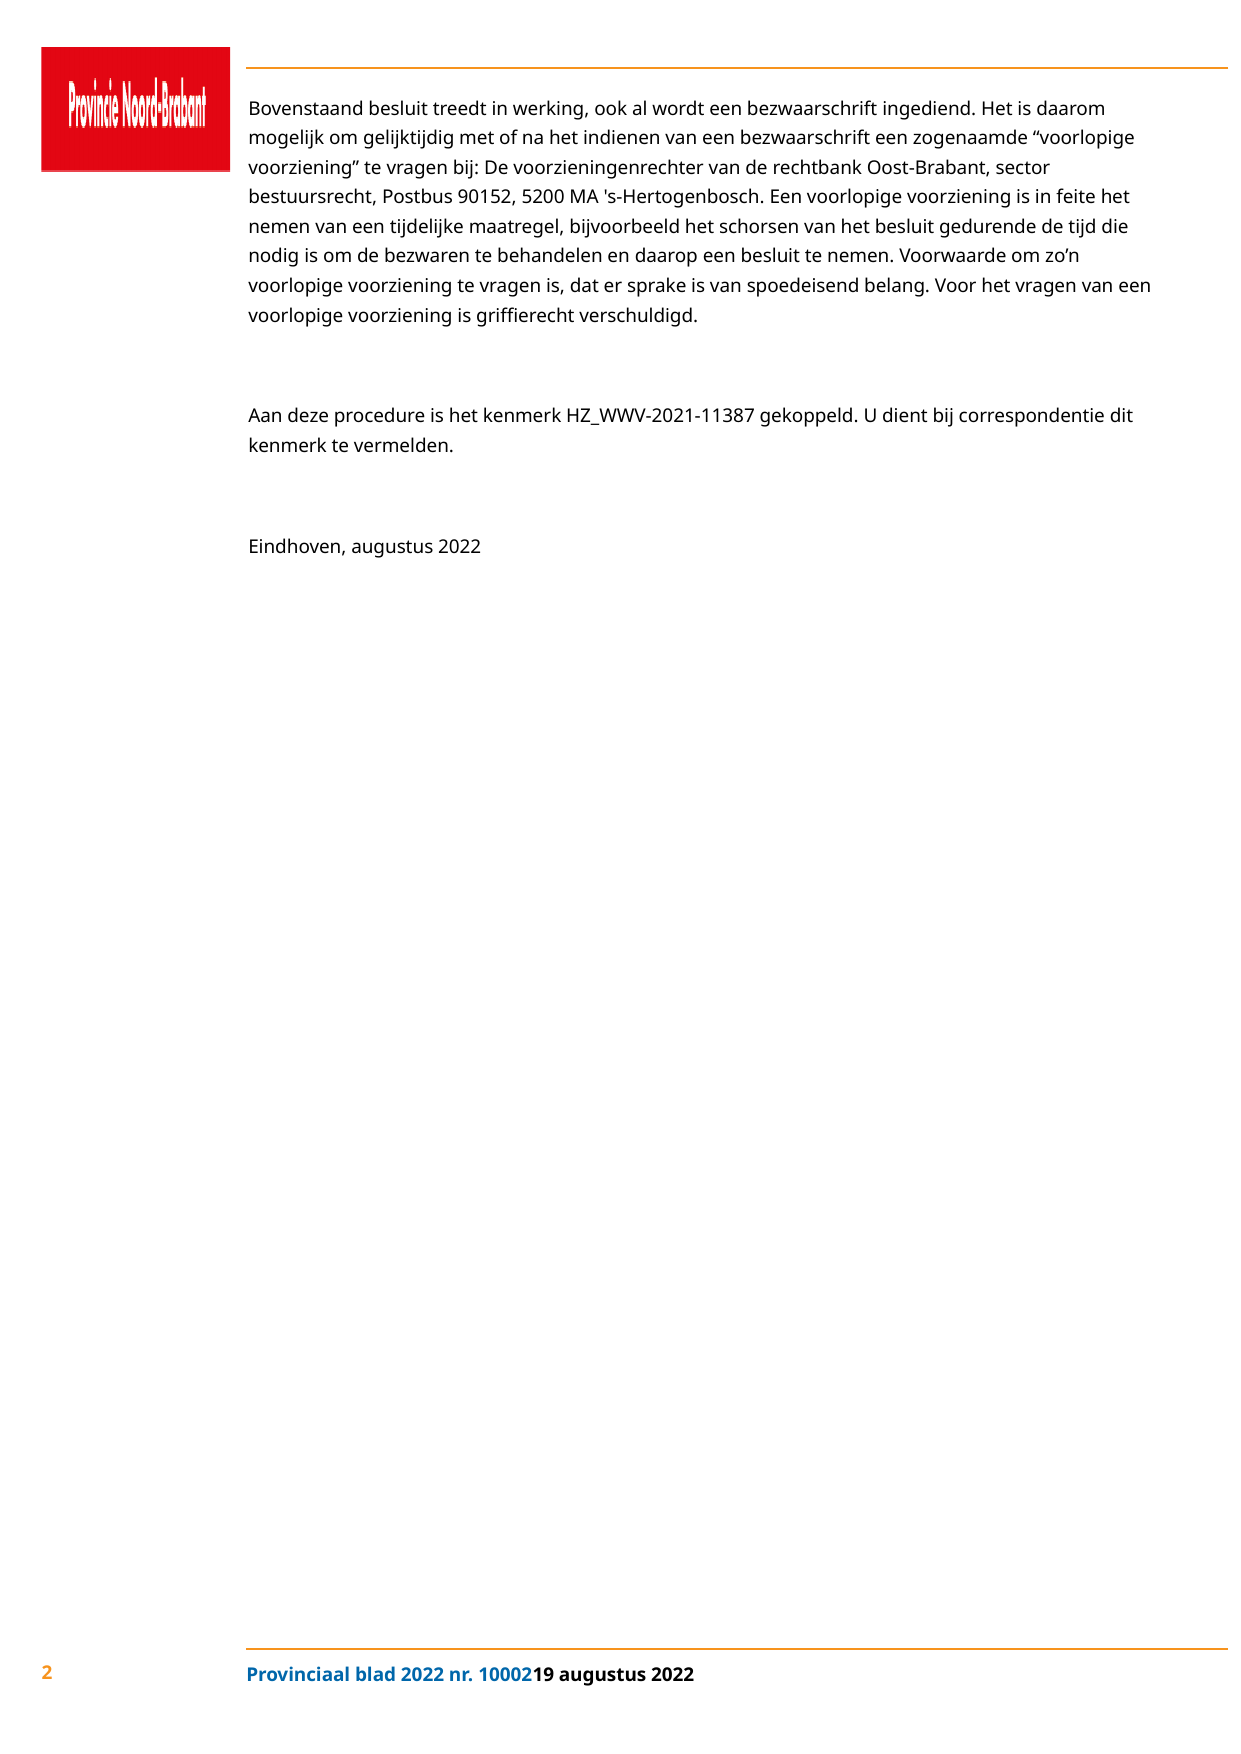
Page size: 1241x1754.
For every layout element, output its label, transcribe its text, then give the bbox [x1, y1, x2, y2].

text Bovenstaand besluit treedt in werking, ook al wordt een bezwaarschrift ingediend. Het is daarom mogelijk om gelijktijdig met of na het indienen van een bezwaarschrift een zogenaamde “voorlopige voorziening” te vragen bij: De voorzieningenrechter van de rechtbank Oost-Brabant, sector bestuursrecht, Postbus 90152, 5200 MA 's-Hertogenbosch. Een voorlopige voorziening is in feite het nemen van een tijdelijke maatregel, bijvoorbeeld het schorsen van het besluit gedurende de tijd die nodig is om de bezwaren te behandelen en daarop een besluit te nemen. Voorwaarde om zo’n voorlopige voorziening te vragen is, dat er sprake is van spoedeisend belang. Voor het vragen van een voorlopige voorziening is griffierecht verschuldigd. [248, 95, 1152, 328]
text Eindhoven, augustus 2022 [248, 533, 1152, 559]
text Aan deze procedure is het kenmerk HZ_WWV-2021-11387 gekoppeld. U dient bij correspondentie dit kenmerk te vermelden. [248, 403, 1152, 458]
picture [41, 47, 231, 172]
